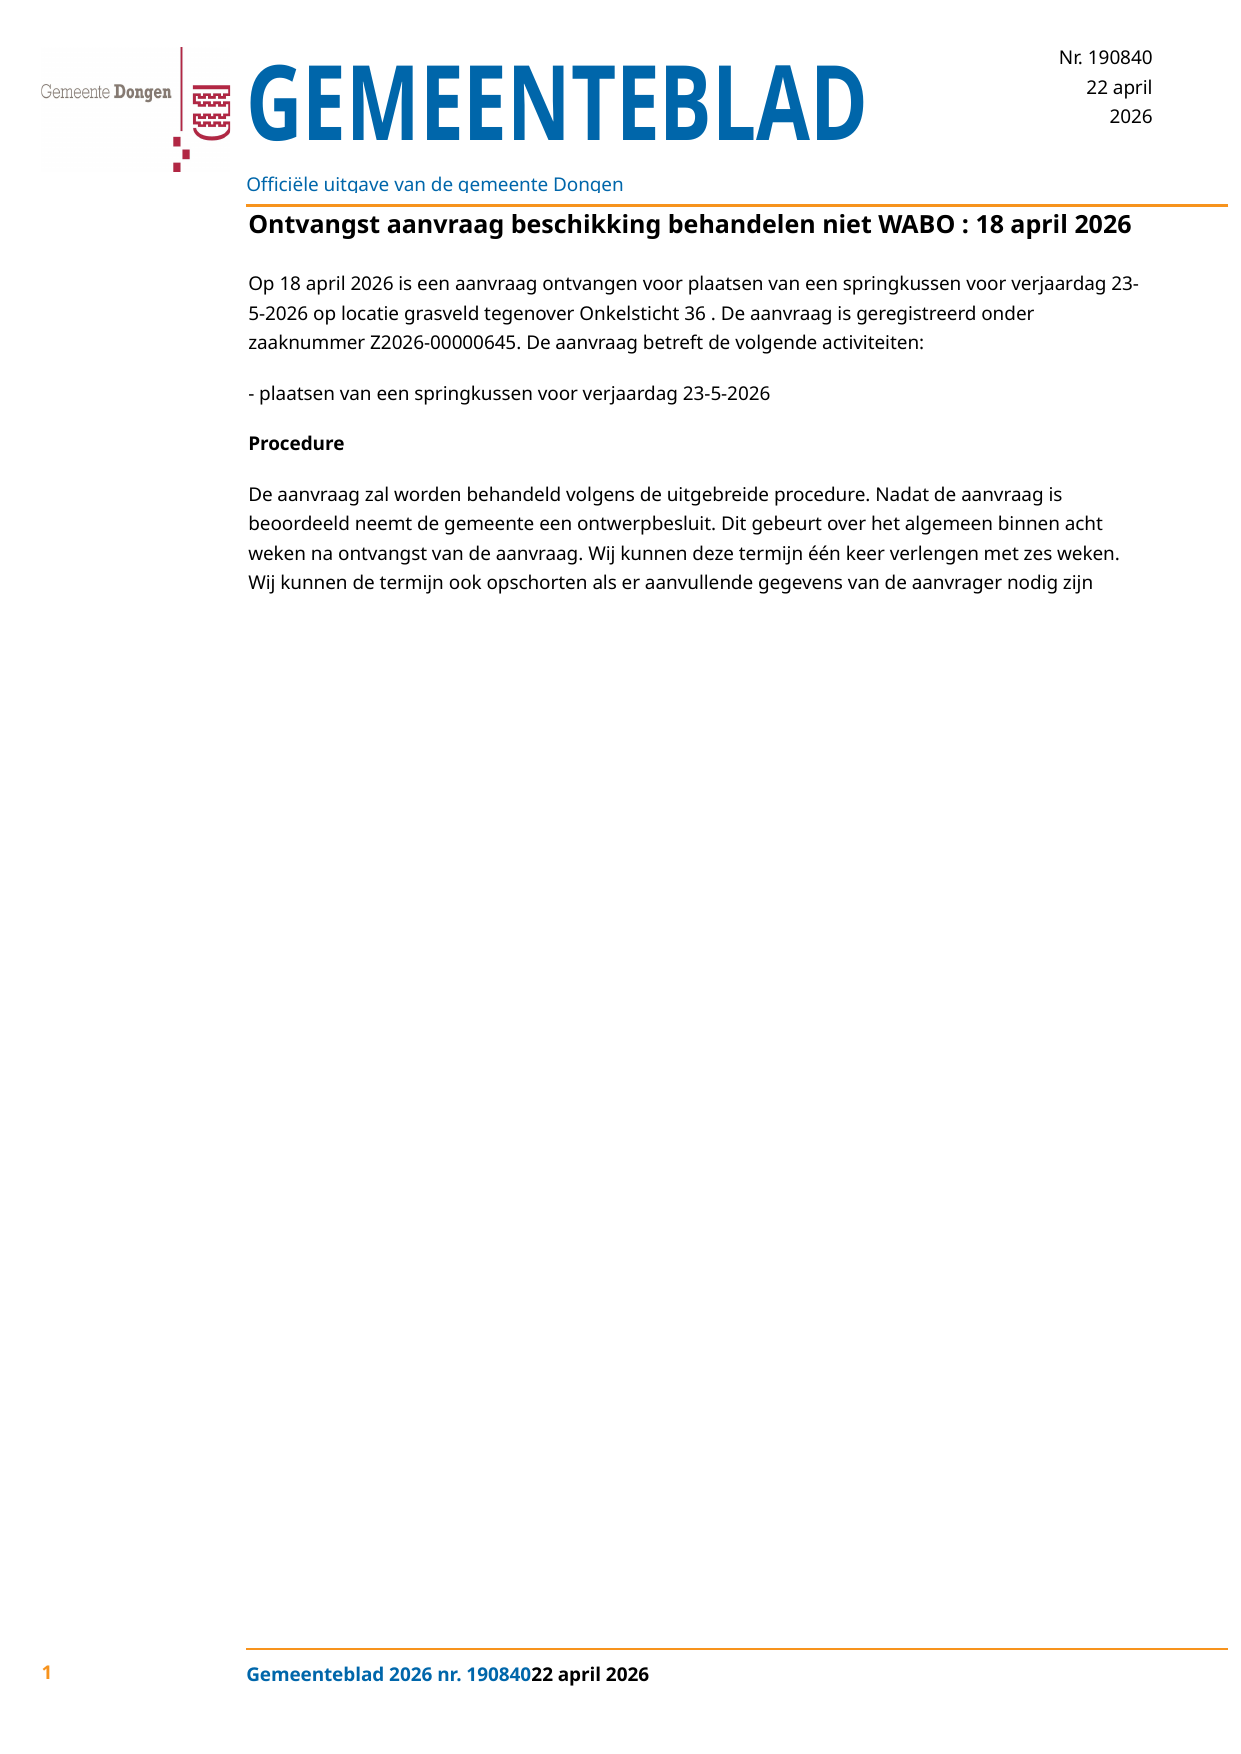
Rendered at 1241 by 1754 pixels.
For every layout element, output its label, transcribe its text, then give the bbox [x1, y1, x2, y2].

text Procedure [248, 430, 1152, 456]
picture [41, 47, 231, 172]
text - plaatsen van een springkussen voor verjaardag 23-5-2026 [248, 380, 1152, 406]
text Op 18 april 2026 is een aanvraag ontvangen voor plaatsen van een springkussen voor verjaardag 23-5-2026 op locatie grasveld tegenover Onkelsticht 36 . De aanvraag is geregistreerd onder zaaknummer Z2026-00000645. De aanvraag betreft de volgende activiteiten: [248, 270, 1152, 355]
text Ontvangst aanvraag beschikking behandelen niet WABO : 18 april 2026 [248, 207, 1152, 241]
text De aanvraag zal worden behandeld volgens de uitgebreide procedure. Nadat de aanvraag is beoordeeld neemt de gemeente een ontwerpbesluit. Dit gebeurt over het algemeen binnen acht weken na ontvangst van de aanvraag. Wij kunnen deze termijn één keer verlengen met zes weken. Wij kunnen de termijn ook opschorten als er aanvullende gegevens van de aanvrager nodig zijn [248, 481, 1152, 595]
